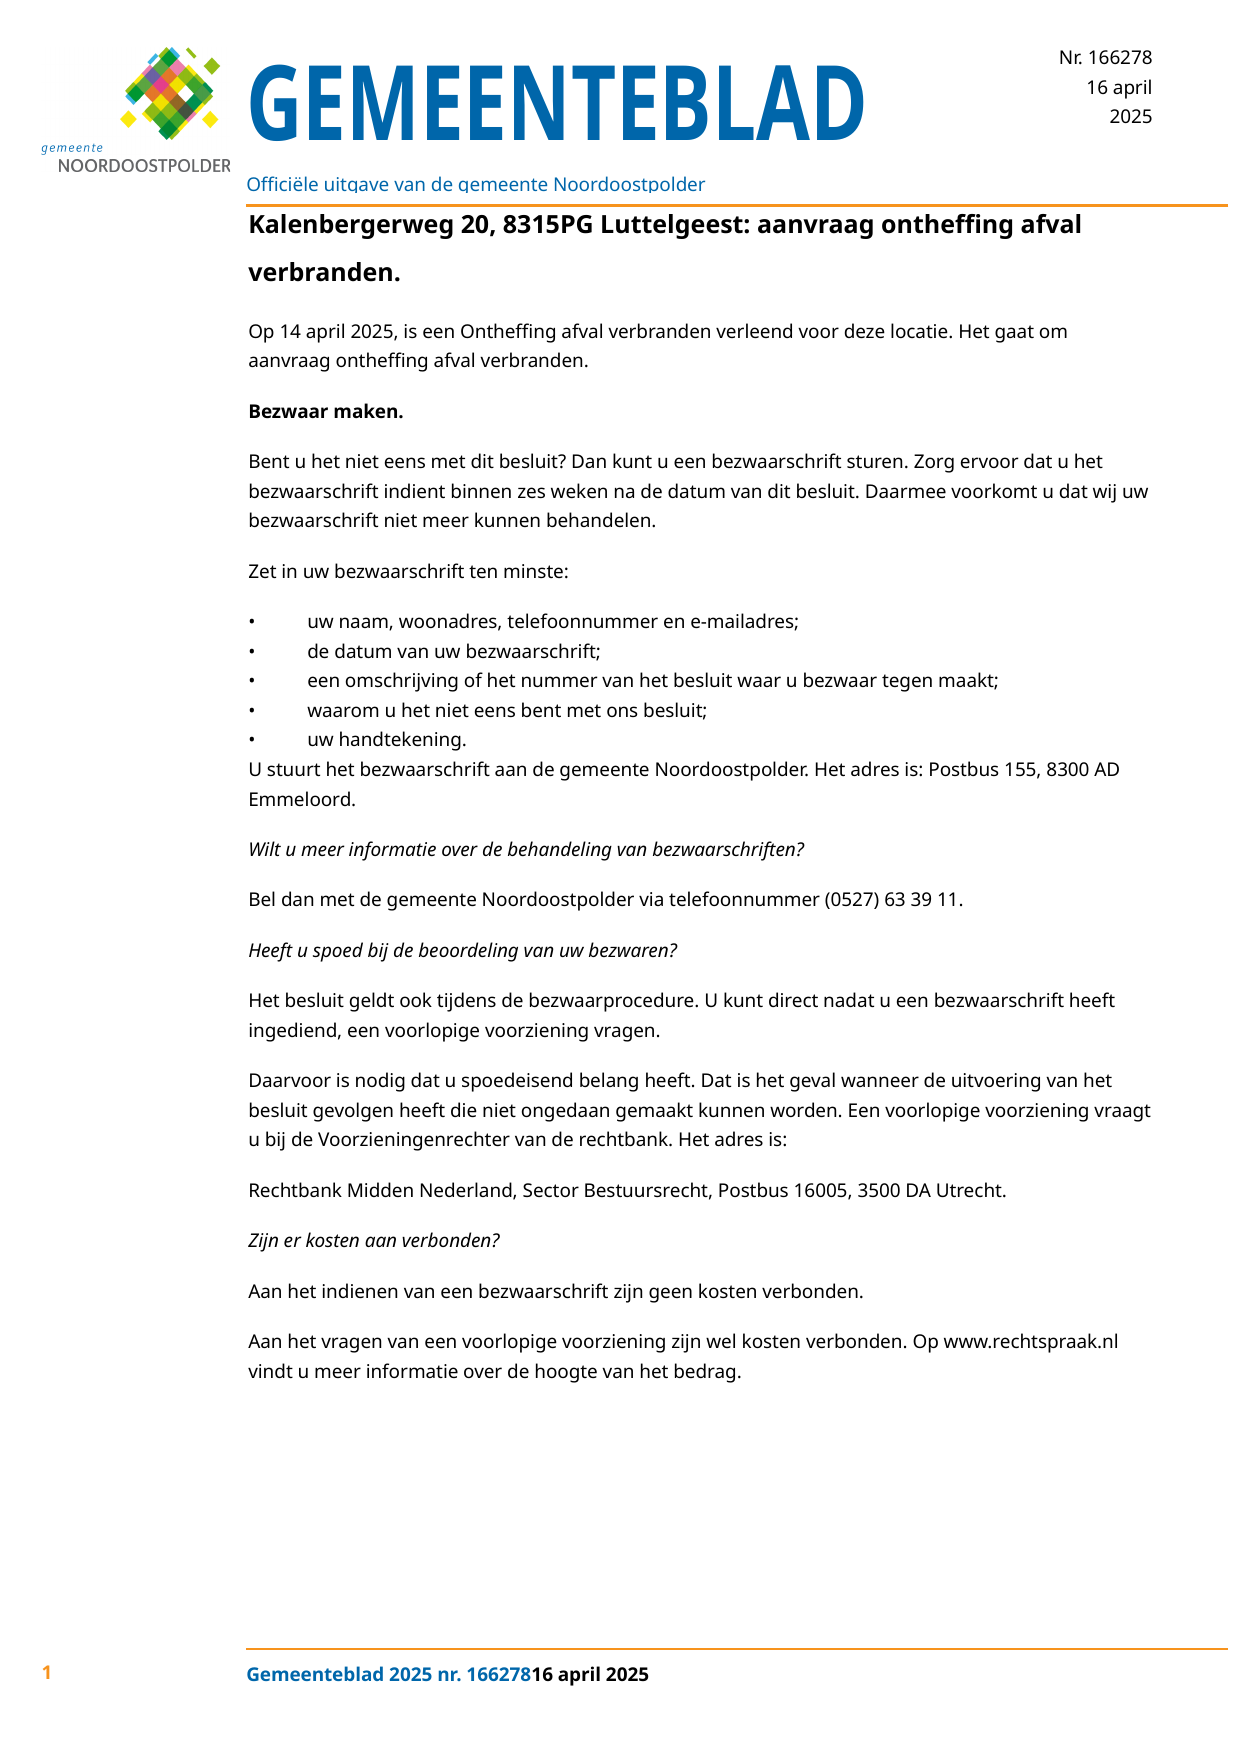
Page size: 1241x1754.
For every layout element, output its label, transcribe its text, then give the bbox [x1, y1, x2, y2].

text Aan het indienen van een bezwaarschrift zijn geen kosten verbonden. [248, 1278, 1152, 1304]
text Rechtbank Midden Nederland, Sector Bestuursrecht, Postbus 16005, 3500 DA Utrecht. [248, 1177, 1152, 1203]
list uw handtekening. [248, 727, 1152, 752]
text Bent u het niet eens met dit besluit? Dan kunt u een bezwaarschrift sturen. Zorg ervoor dat u het bezwaarschrift indient binnen zes weken na de datum van dit besluit. Daarmee voorkomt u dat wij uw bezwaarschrift niet meer kunnen behandelen. [248, 448, 1152, 533]
list de datum van uw bezwaarschrift; [248, 638, 1152, 664]
text Wilt u meer informatie over de behandeling van bezwaarschriften? [248, 836, 1152, 862]
text U stuurt het bezwaarschrift aan de gemeente Noordoostpolder. Het adres is: Postbus 155, 8300 AD Emmeloord. [248, 756, 1152, 812]
text Kalenbergerweg 20, 8315PG Luttelgeest: aanvraag ontheffing afval verbranden. [248, 207, 1152, 288]
text Zet in uw bezwaarschrift ten minste: [248, 558, 1152, 584]
text Bel dan met de gemeente Noordoostpolder via telefoonnummer (0527) 63 39 11. [248, 887, 1152, 912]
text Heeft u spoed bij de beoordeling van uw bezwaren? [248, 937, 1152, 963]
text Aan het vragen van een voorlopige voorziening zijn wel kosten verbonden. Op www.rechtspraak.nl vindt u meer informatie over de hoogte van het bedrag. [248, 1328, 1152, 1384]
text Zijn er kosten aan verbonden? [248, 1227, 1152, 1253]
text Bezwaar maken. [248, 398, 1152, 424]
list een omschrijving of het nummer van het besluit waar u bezwaar tegen maakt; [248, 667, 1152, 693]
text Op 14 april 2025, is een Ontheffing afval verbranden verleend voor deze locatie. Het gaat om aanvraag ontheffing afval verbranden. [248, 318, 1152, 373]
list waarom u het niet eens bent met ons besluit; [248, 697, 1152, 723]
picture [41, 47, 231, 172]
text Daarvoor is nodig dat u spoedeisend belang heeft. Dat is het geval wanneer de uitvoering van het besluit gevolgen heeft die niet ongedaan gemaakt kunnen worden. Een voorlopige voorziening vraagt u bij de Voorzieningenrechter van de rechtbank. Het adres is: [248, 1067, 1152, 1152]
list uw naam, woonadres, telefoonnummer en e-mailadres; [248, 608, 1152, 634]
text Het besluit geldt ook tijdens de bezwaarprocedure. U kunt direct nadat u een bezwaarschrift heeft ingediend, een voorlopige voorziening vragen. [248, 987, 1152, 1043]
